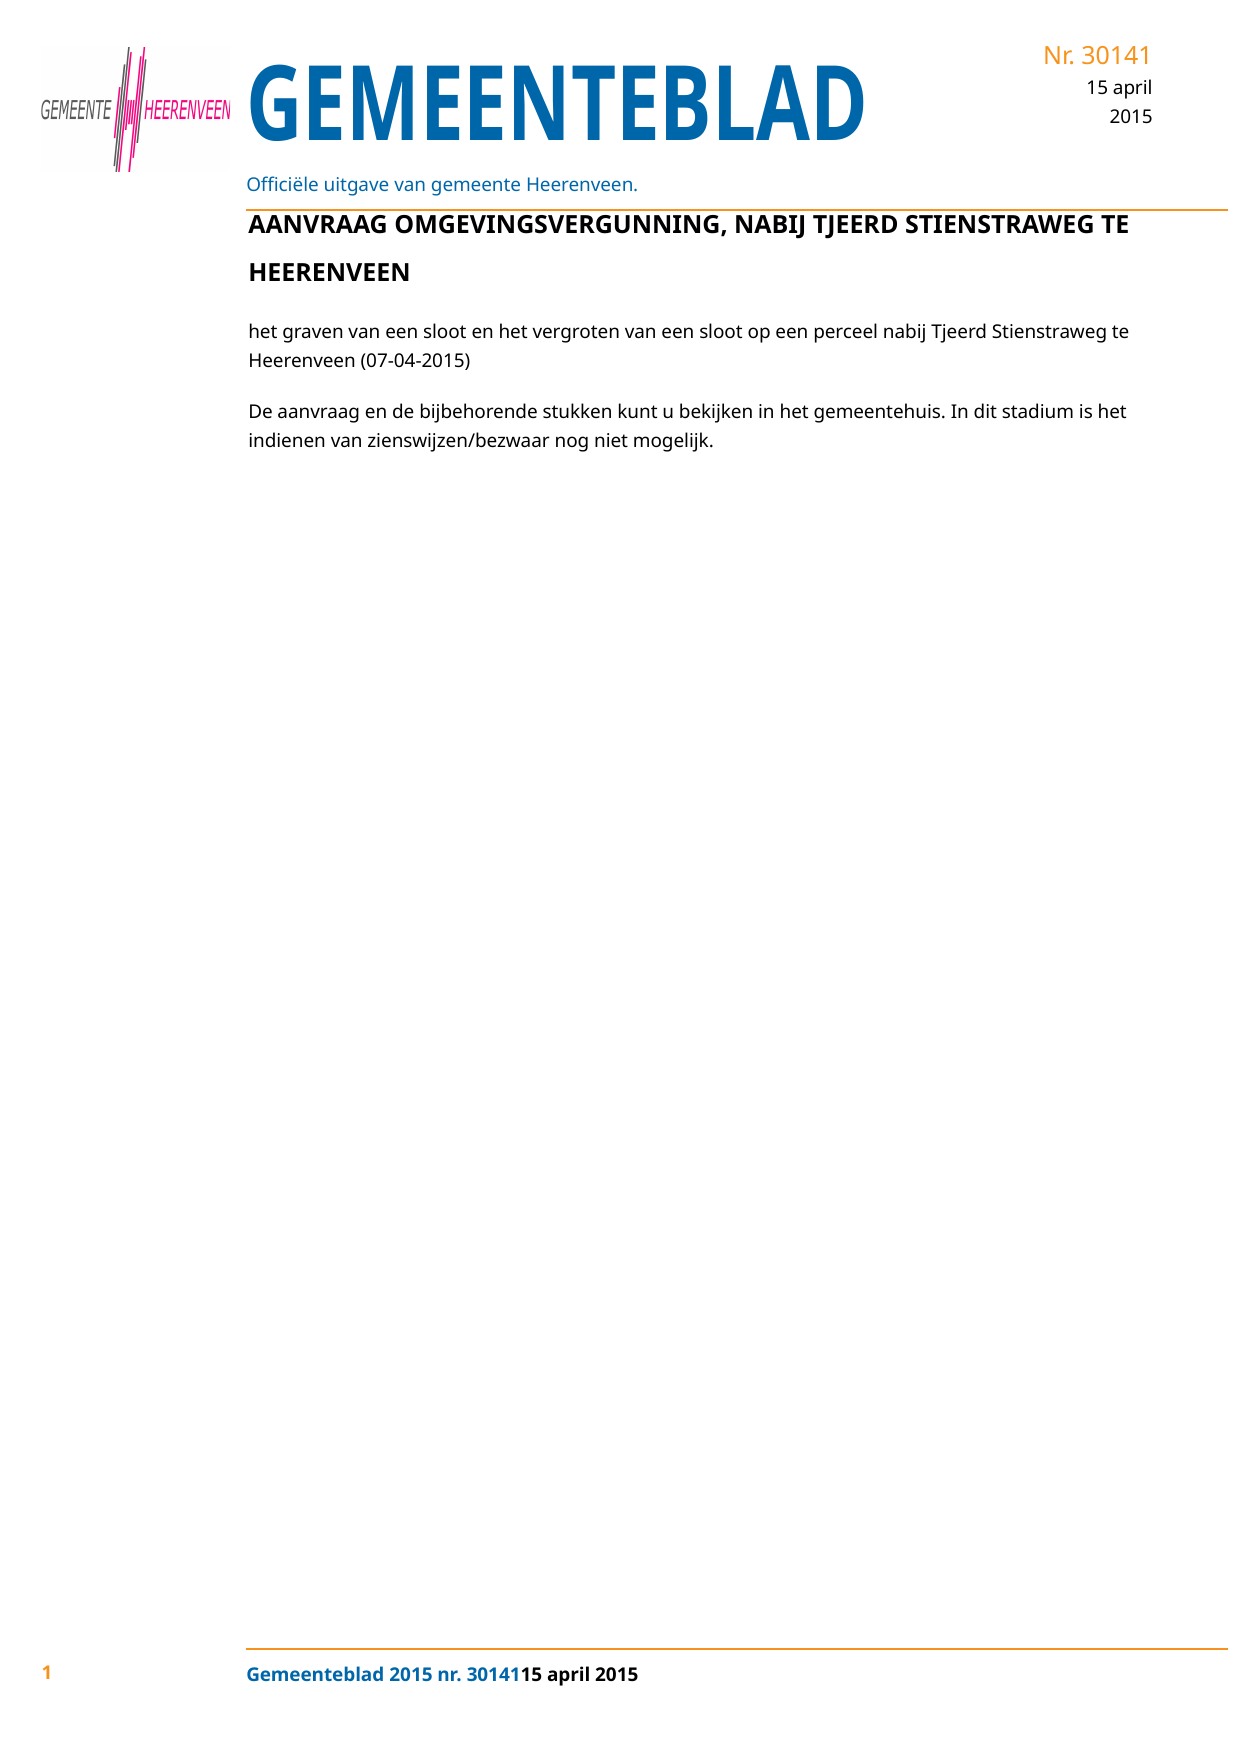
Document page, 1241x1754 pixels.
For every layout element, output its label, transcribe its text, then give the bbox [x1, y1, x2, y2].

text het graven van een sloot en het vergroten van een sloot op een perceel nabij Tjeerd Stienstraweg te Heerenveen (07-04-2015) [248, 318, 1152, 373]
text De aanvraag en de bijbehorende stukken kunt u bekijken in het gemeentehuis. In dit stadium is het indienen van zienswijzen/bezwaar nog niet mogelijk. [248, 398, 1152, 453]
text AANVRAAG OMGEVINGSVERGUNNING, NABIJ TJEERD STIENSTRAWEG TE HEERENVEEN [248, 211, 1152, 288]
picture [41, 47, 231, 172]
